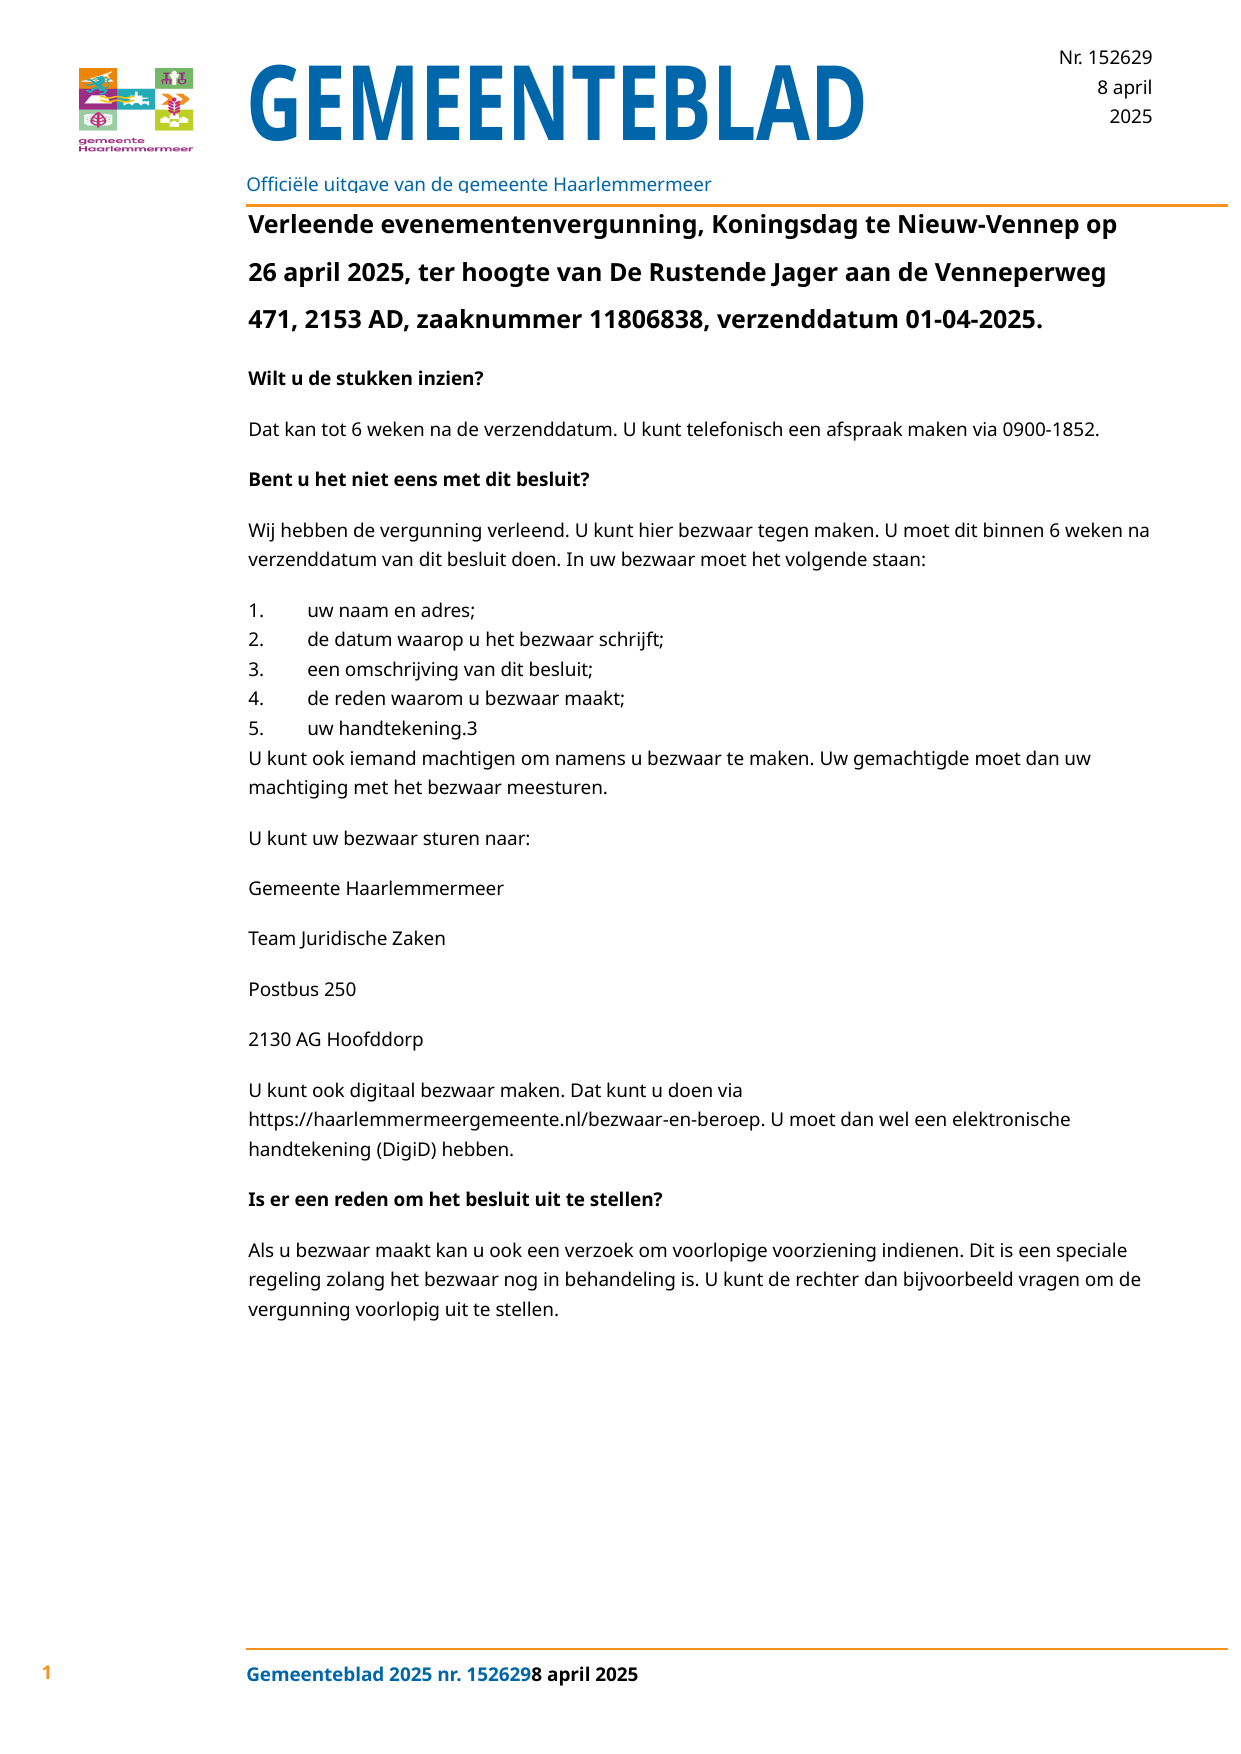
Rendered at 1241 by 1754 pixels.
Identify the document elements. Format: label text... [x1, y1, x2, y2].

text Wij hebben de vergunning verleend. U kunt hier bezwaar tegen maken. U moet dit binnen 6 weken na verzenddatum van dit besluit doen. In uw bezwaar moet het volgende staan: [248, 517, 1152, 572]
picture [41, 47, 231, 172]
list uw naam en adres; [248, 597, 1152, 622]
text U kunt uw bezwaar sturen naar: [248, 825, 1152, 850]
text U kunt ook iemand machtigen om namens u bezwaar te maken. Uw gemachtigde moet dan uw machtiging met het bezwaar meesturen. [248, 745, 1152, 800]
list de datum waarop u het bezwaar schrijft; [248, 626, 1152, 652]
list de reden waarom u bezwaar maakt; [248, 686, 1152, 711]
text Team Juridische Zaken [248, 926, 1152, 951]
list uw handtekening.3 [248, 715, 1152, 741]
text U kunt ook digitaal bezwaar maken. Dat kunt u doen via https://haarlemmermeergemeente.nl/bezwaar-en-beroep. U moet dan wel een elektronische handtekening (DigiD) hebben. [248, 1077, 1152, 1162]
text Is er een reden om het besluit uit te stellen? [248, 1186, 1152, 1212]
text Bent u het niet eens met dit besluit? [248, 466, 1152, 492]
text Als u bezwaar maakt kan u ook een verzoek om voorlopige voorziening indienen. Dit is een speciale regeling zolang het bezwaar nog in behandeling is. U kunt de rechter dan bijvoorbeeld vragen om de vergunning voorlopig uit te stellen. [248, 1237, 1152, 1322]
text Gemeente Haarlemmermeer [248, 875, 1152, 901]
text 2130 AG Hoofddorp [248, 1026, 1152, 1052]
text Postbus 250 [248, 976, 1152, 1002]
list een omschrijving van dit besluit; [248, 656, 1152, 682]
text Dat kan tot 6 weken na de verzenddatum. U kunt telefonisch een afspraak maken via 0900-1852. [248, 416, 1152, 442]
text Wilt u de stukken inzien? [248, 366, 1152, 391]
text Verleende evenementenvergunning, Koningsdag te Nieuw-Vennep op 26 april 2025, ter hoogte van De Rustende Jager aan de Venneperweg 471, 2153 AD, zaaknummer 11806838, verzenddatum 01-04-2025. [248, 207, 1152, 336]
